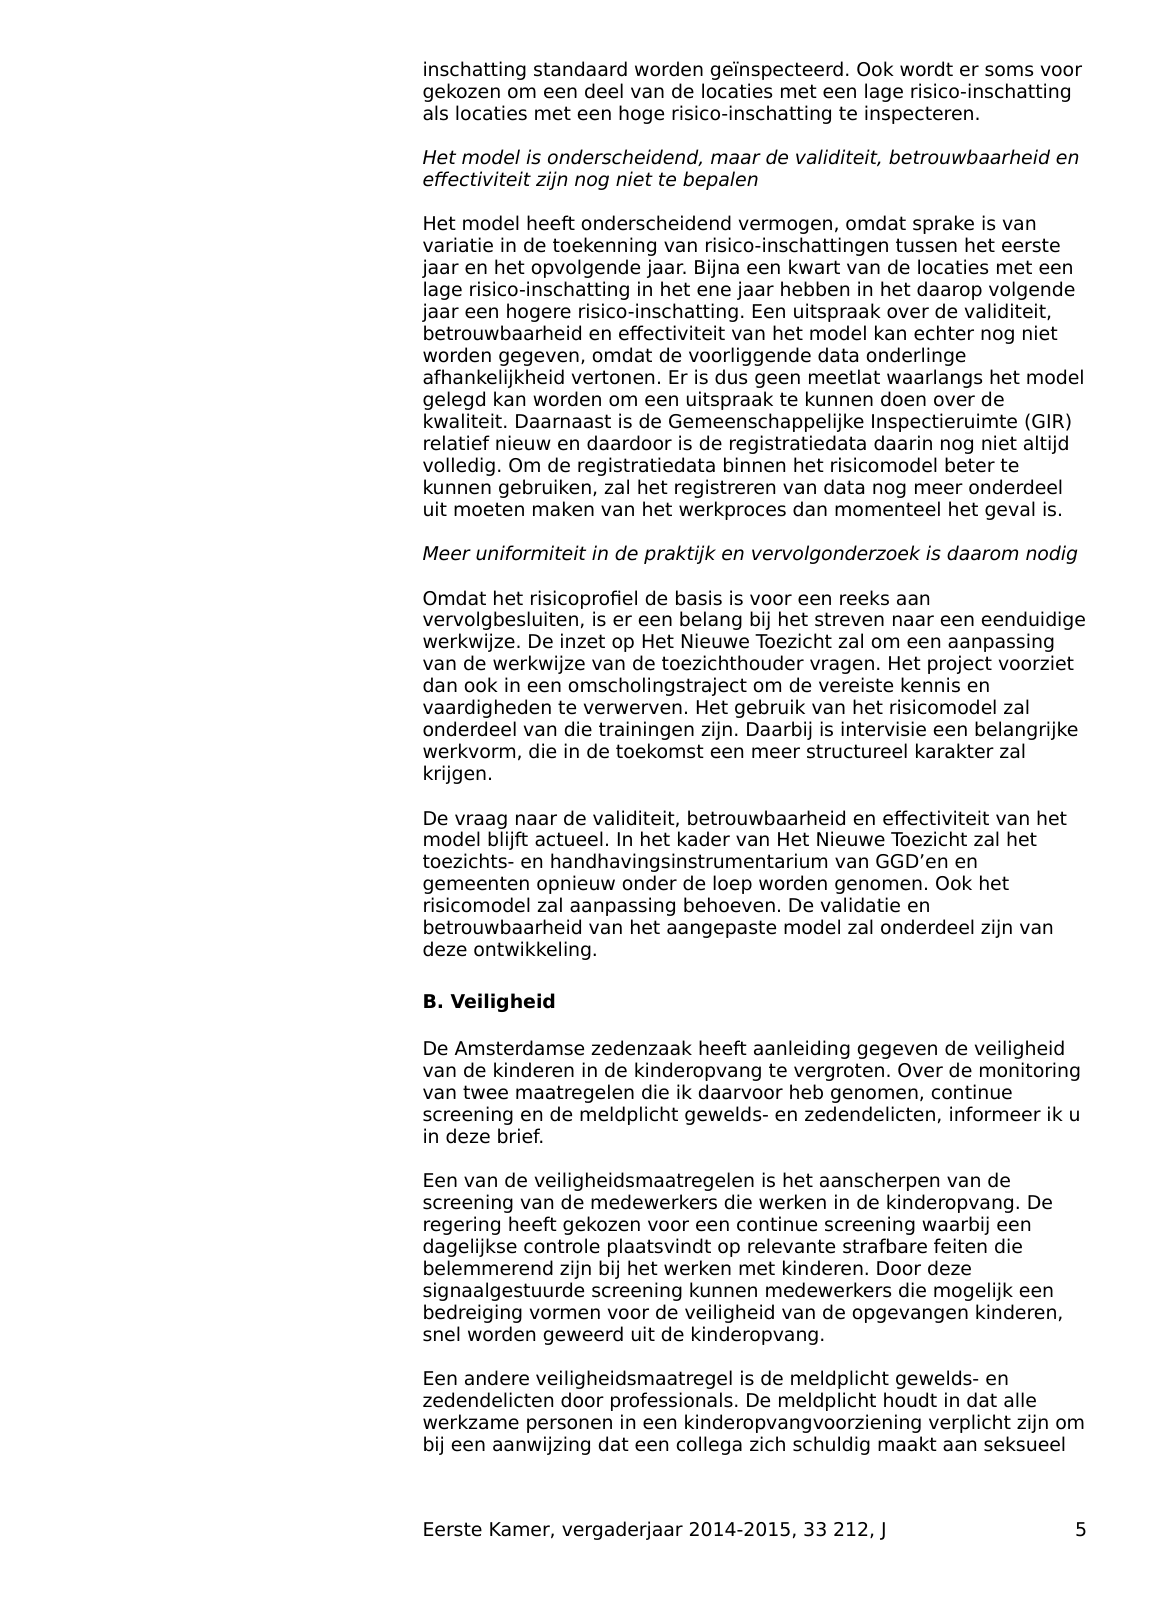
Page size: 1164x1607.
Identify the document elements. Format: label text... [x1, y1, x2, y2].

text Een andere veiligheidsmaatregel is de meldplicht gewelds- en zedendelicten door professionals. De meldplicht houdt in dat alle werkzame personen in een kinderopvangvoorziening verplicht zijn om bij een aanwijzing dat een collega zich schuldig maakt aan seksueel [422, 1368, 1087, 1456]
text Omdat het risicoprofiel de basis is voor een reeks aan vervolgbesluiten, is er een belang bij het streven naar een eenduidige werkwijze. De inzet op Het Nieuwe Toezicht zal om een aanpassing van de werkwijze van de toezichthouder vragen. Het project voorziet dan ook in een omscholingstraject om de vereiste kennis en vaardigheden te verwerven. Het gebruik van het risicomodel zal onderdeel van die trainingen zijn. Daarbij is intervisie een belangrijke werkvorm, die in de toekomst een meer structureel karakter zal krijgen. [422, 587, 1087, 785]
text De Amsterdamse zedenzaak heeft aanleiding gegeven de veiligheid van de kinderen in de kinderopvang te vergroten. Over de monitoring van twee maatregelen die ik daarvoor heb genomen, continue screening en de meldplicht gewelds- en zedendelicten, informeer ik u in deze brief. [422, 1038, 1087, 1148]
subtitle B. Veiligheid [422, 991, 1087, 1013]
subtitle Meer uniformiteit in de praktijk en vervolgonderzoek is daarom nodig [422, 543, 1087, 565]
text De vraag naar de validiteit, betrouwbaarheid en effectiviteit van het model blijft actueel. In het kader van Het Nieuwe Toezicht zal het toezichts- en handhavingsinstrumentarium van GGD’en en gemeenten opnieuw onder de loep worden genomen. Ook het risicomodel zal aanpassing behoeven. De validatie en betrouwbaarheid van het aangepaste model zal onderdeel zijn van deze ontwikkeling. [422, 807, 1087, 961]
text Het model heeft onderscheidend vermogen, omdat sprake is van variatie in de toekenning van risico-inschattingen tussen het eerste jaar en het opvolgende jaar. Bijna een kwart van de locaties met een lage risico-inschatting in het ene jaar hebben in het daarop volgende jaar een hogere risico-inschatting. Een uitspraak over de validiteit, betrouwbaarheid en effectiviteit van het model kan echter nog niet worden gegeven, omdat de voorliggende data onderlinge afhankelijkheid vertonen. Er is dus geen meetlat waarlangs het model gelegd kan worden om een uitspraak te kunnen doen over de kwaliteit. Daarnaast is de Gemeenschappelijke Inspectieruimte (GIR) relatief nieuw en daardoor is de registratiedata daarin nog niet altijd volledig. Om de registratiedata binnen het risicomodel beter te kunnen gebruiken, zal het registreren van data nog meer onderdeel uit moeten maken van het werkproces dan momenteel het geval is. [422, 213, 1087, 521]
text inschatting standaard worden geïnspecteerd. Ook wordt er soms voor gekozen om een deel van de locaties met een lage risico-inschatting als locaties met een hoge risico-inschatting te inspecteren. [422, 59, 1087, 125]
text Een van de veiligheidsmaatregelen is het aanscherpen van de screening van de medewerkers die werken in de kinderopvang. De regering heeft gekozen voor een continue screening waarbij een dagelijkse controle plaatsvindt op relevante strafbare feiten die belemmerend zijn bij het werken met kinderen. Door deze signaalgestuurde screening kunnen medewerkers die mogelijk een bedreiging vormen voor de veiligheid van de opgevangen kinderen, snel worden geweerd uit de kinderopvang. [422, 1170, 1087, 1346]
subtitle Het model is onderscheidend, maar de validiteit, betrouwbaarheid en effectiviteit zijn nog niet te bepalen [422, 147, 1087, 191]
